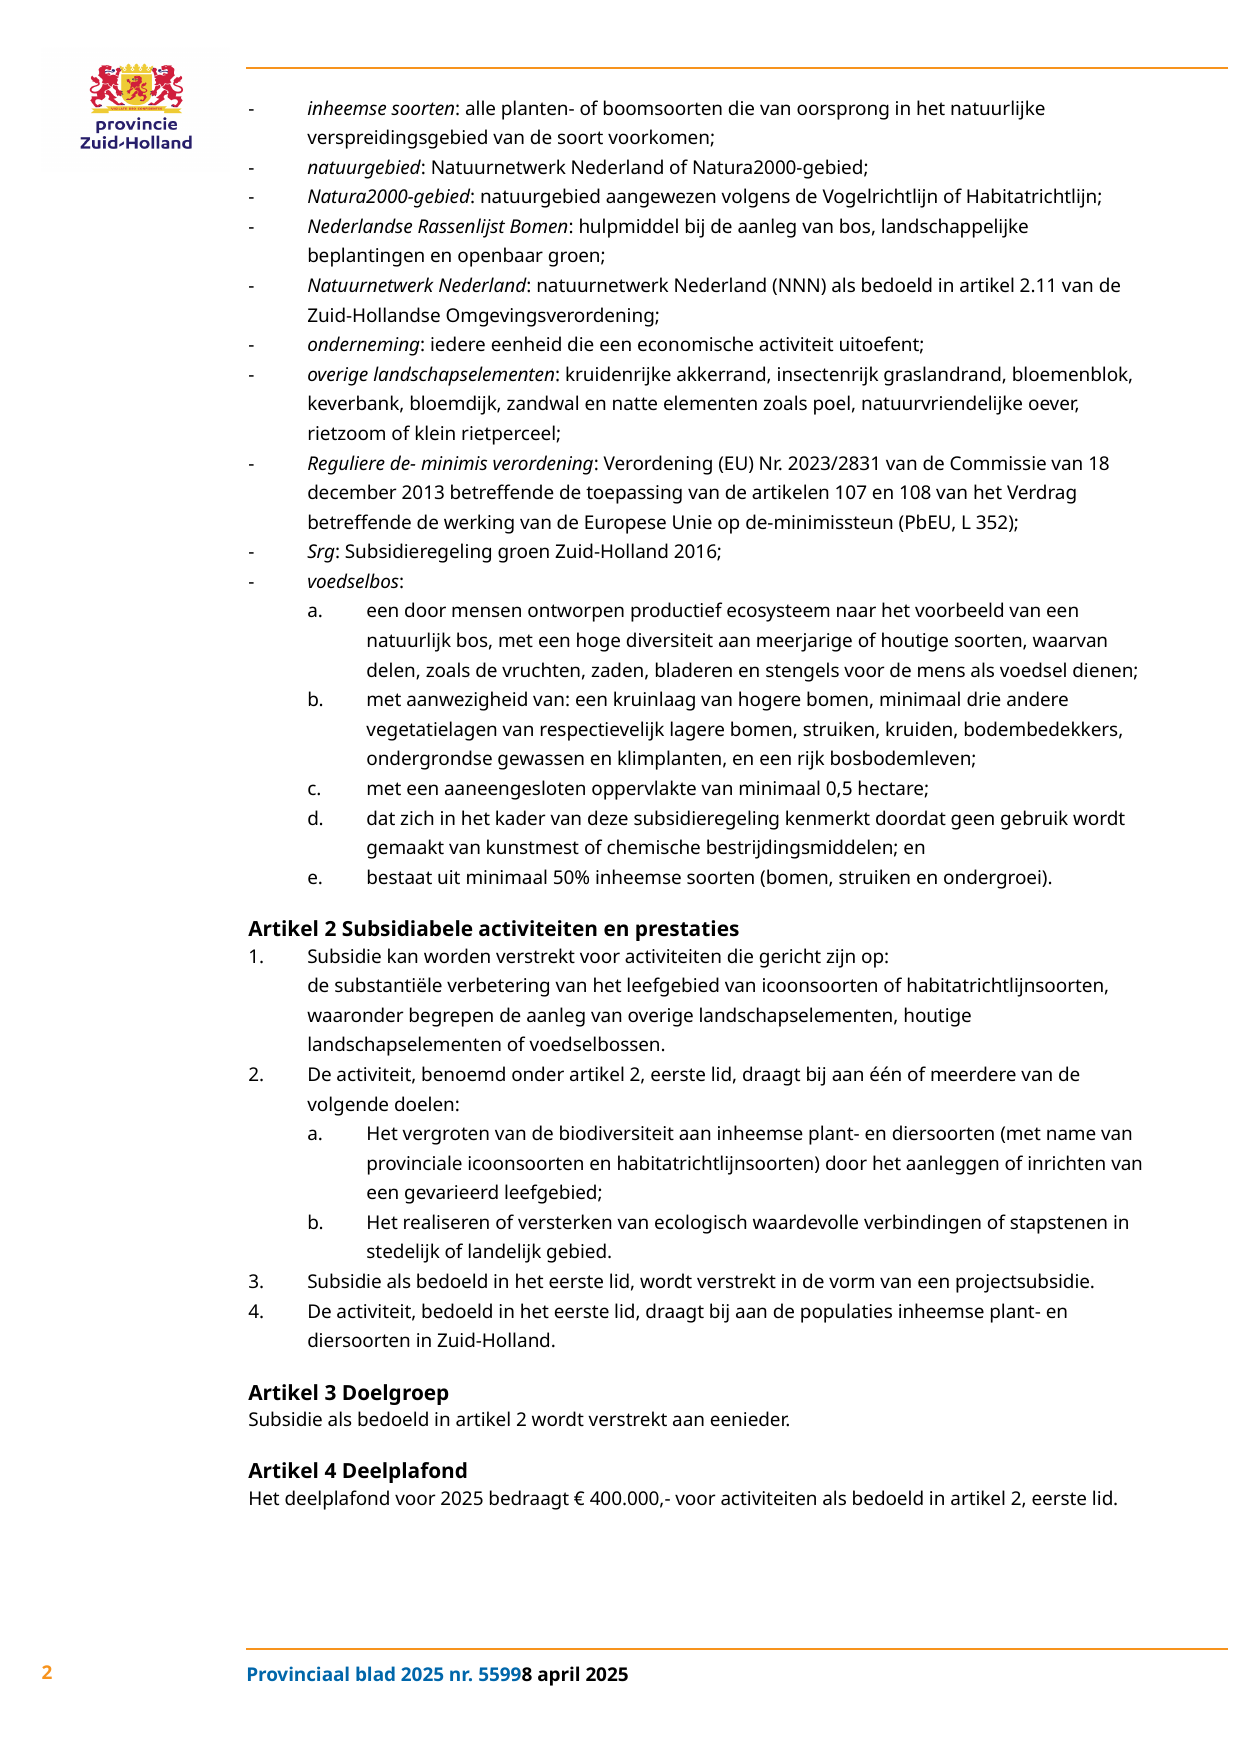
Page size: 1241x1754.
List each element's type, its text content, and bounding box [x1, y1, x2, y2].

text Artikel 3 Doelgroep [248, 1378, 1152, 1406]
list voedselbos: [248, 568, 1152, 594]
list een door mensen ontworpen productief ecosysteem naar het voorbeeld van een natuurlijk bos, met een hoge diversiteit aan meerjarige of houtige soorten, waarvan delen, zoals de vruchten, zaden, bladeren en stengels voor de mens als voedsel dienen; [307, 598, 1152, 683]
list De activiteit, benoemd onder artikel 2, eerste lid, draagt bij aan één of meerdere van de volgende doelen: [248, 1061, 1152, 1116]
list De activiteit, bedoeld in het eerste lid, draagt bij aan de populaties inheemse plant- en diersoorten in Zuid-Holland. [248, 1298, 1152, 1353]
list Subsidie als bedoeld in het eerste lid, wordt verstrekt in de vorm van een projectsubsidie. [248, 1268, 1152, 1294]
text Artikel 4 Deelplafond [248, 1457, 1152, 1485]
picture [41, 47, 231, 172]
list Nederlandse Rassenlijst Bomen: hulpmiddel bij de aanleg van bos, landschappelijke beplantingen en openbaar groen; [248, 213, 1152, 268]
list inheemse soorten: alle planten- of boomsoorten die van oorsprong in het natuurlijke verspreidingsgebied van de soort voorkomen; [248, 95, 1152, 150]
list natuurgebied: Natuurnetwerk Nederland of Natura2000-gebied; [248, 154, 1152, 180]
list Subsidie kan worden verstrekt voor activiteiten die gericht zijn op: [248, 943, 1152, 968]
list Natuurnetwerk Nederland: natuurnetwerk Nederland (NNN) als bedoeld in artikel 2.11 van de Zuid-Hollandse Omgevingsverordening; [248, 272, 1152, 328]
list Het realiseren of versterken van ecologisch waardevolle verbindingen of stapstenen in stedelijk of landelijk gebied. [307, 1209, 1152, 1264]
list Het vergroten van de biodiversiteit aan inheemse plant- en diersoorten (met name van provinciale icoonsoorten en habitatrichtlijnsoorten) door het aanleggen of inrichten van een gevarieerd leefgebied; [307, 1120, 1152, 1205]
list bestaat uit minimaal 50% inheemse soorten (bomen, struiken en ondergroei). [307, 864, 1152, 890]
list Srg: Subsidieregeling groen Zuid-Holland 2016; [248, 538, 1152, 564]
list Natura2000-gebied: natuurgebied aangewezen volgens de Vogelrichtlijn of Habitatrichtlijn; [248, 183, 1152, 209]
list dat zich in het kader van deze subsidieregeling kenmerkt doordat geen gebruik wordt gemaakt van kunstmest of chemische bestrijdingsmiddelen; en [307, 805, 1152, 860]
list Reguliere de- minimis verordening: Verordening (EU) Nr. 2023/2831 van de Commissie van 18 december 2013 betreffende de toepassing van de artikelen 107 en 108 van het Verdrag betreffende de werking van de Europese Unie op de-minimissteun (PbEU, L 352); [248, 450, 1152, 535]
text Subsidie als bedoeld in artikel 2 wordt verstrekt aan eenieder. [248, 1406, 1152, 1432]
list de substantiële verbetering van het leefgebied van icoonsoorten of habitatrichtlijnsoorten, waaronder begrepen de aanleg van overige landschapselementen, houtige landschapselementen of voedselbossen. [248, 972, 1152, 1057]
text Het deelplafond voor 2025 bedraagt € 400.000,- voor activiteiten als bedoeld in artikel 2, eerste lid. [248, 1485, 1152, 1511]
text Artikel 2 Subsidiabele activiteiten en prestaties [248, 914, 1152, 943]
list overige landschapselementen: kruidenrijke akkerrand, insectenrijk graslandrand, bloemenblok, keverbank, bloemdijk, zandwal en natte elementen zoals poel, natuurvriendelijke oever, rietzoom of klein rietperceel; [248, 361, 1152, 446]
list onderneming: iedere eenheid die een economische activiteit uitoefent; [248, 331, 1152, 357]
list met aanwezigheid van: een kruinlaag van hogere bomen, minimaal drie andere vegetatielagen van respectievelijk lagere bomen, struiken, kruiden, bodembedekkers, ondergrondse gewassen en klimplanten, en een rijk bosbodemleven; [307, 686, 1152, 771]
list met een aaneengesloten oppervlakte van minimaal 0,5 hectare; [307, 775, 1152, 801]
